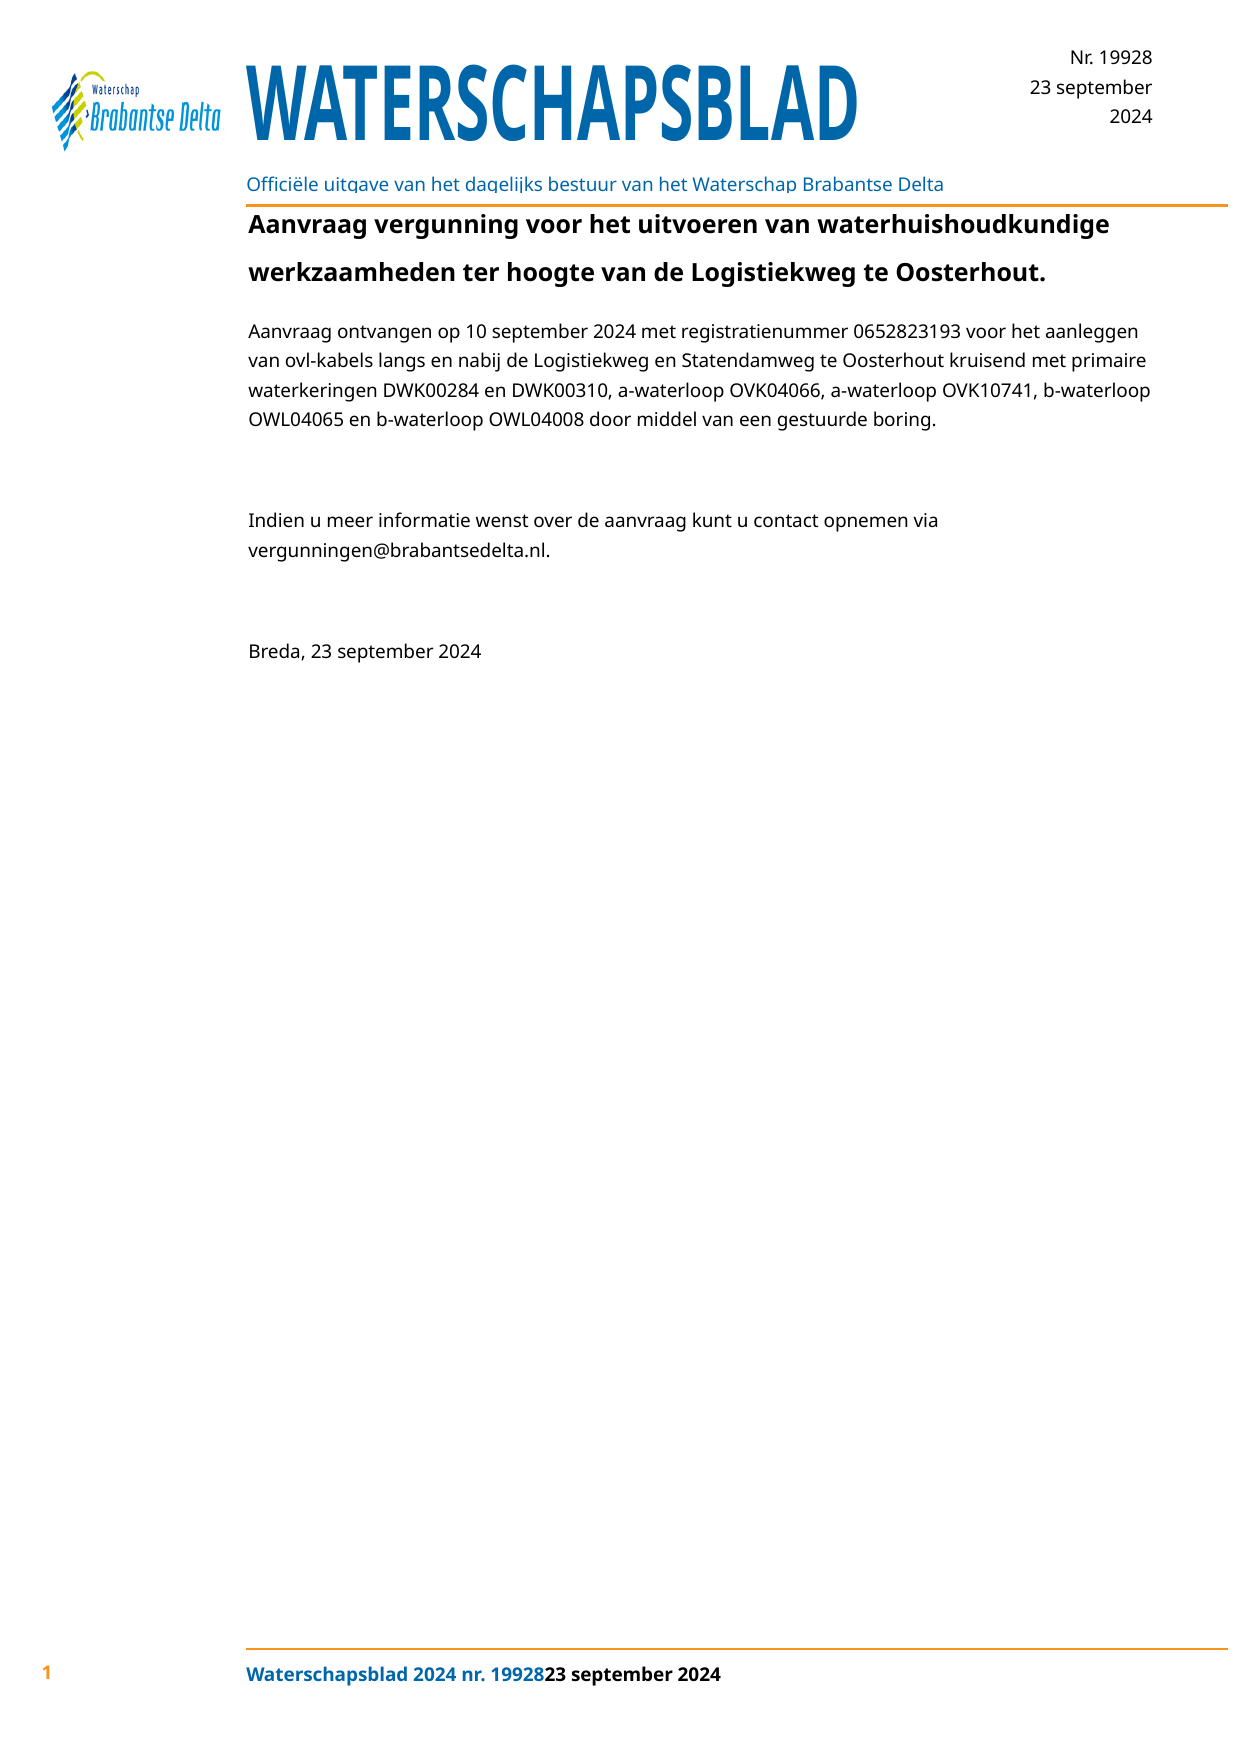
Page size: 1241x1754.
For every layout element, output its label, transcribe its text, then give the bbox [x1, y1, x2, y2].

text Indien u meer informatie wenst over de aanvraag kunt u contact opnemen via vergunningen@brabantsedelta.nl. [248, 507, 1152, 563]
text Breda, 23 september 2024 [248, 638, 1152, 664]
picture [41, 47, 231, 172]
text Aanvraag vergunning voor het uitvoeren van waterhuishoudkundige werkzaamheden ter hoogte van de Logistiekweg te Oosterhout. [248, 207, 1152, 288]
text Aanvraag ontvangen op 10 september 2024 met registratienummer 0652823193 voor het aanleggen van ovl-kabels langs en nabij de Logistiekweg en Statendamweg te Oosterhout kruisend met primaire waterkeringen DWK00284 en DWK00310, a-waterloop OVK04066, a-waterloop OVK10741, b-waterloop OWL04065 en b-waterloop OWL04008 door middel van een gestuurde boring. [248, 318, 1152, 432]
